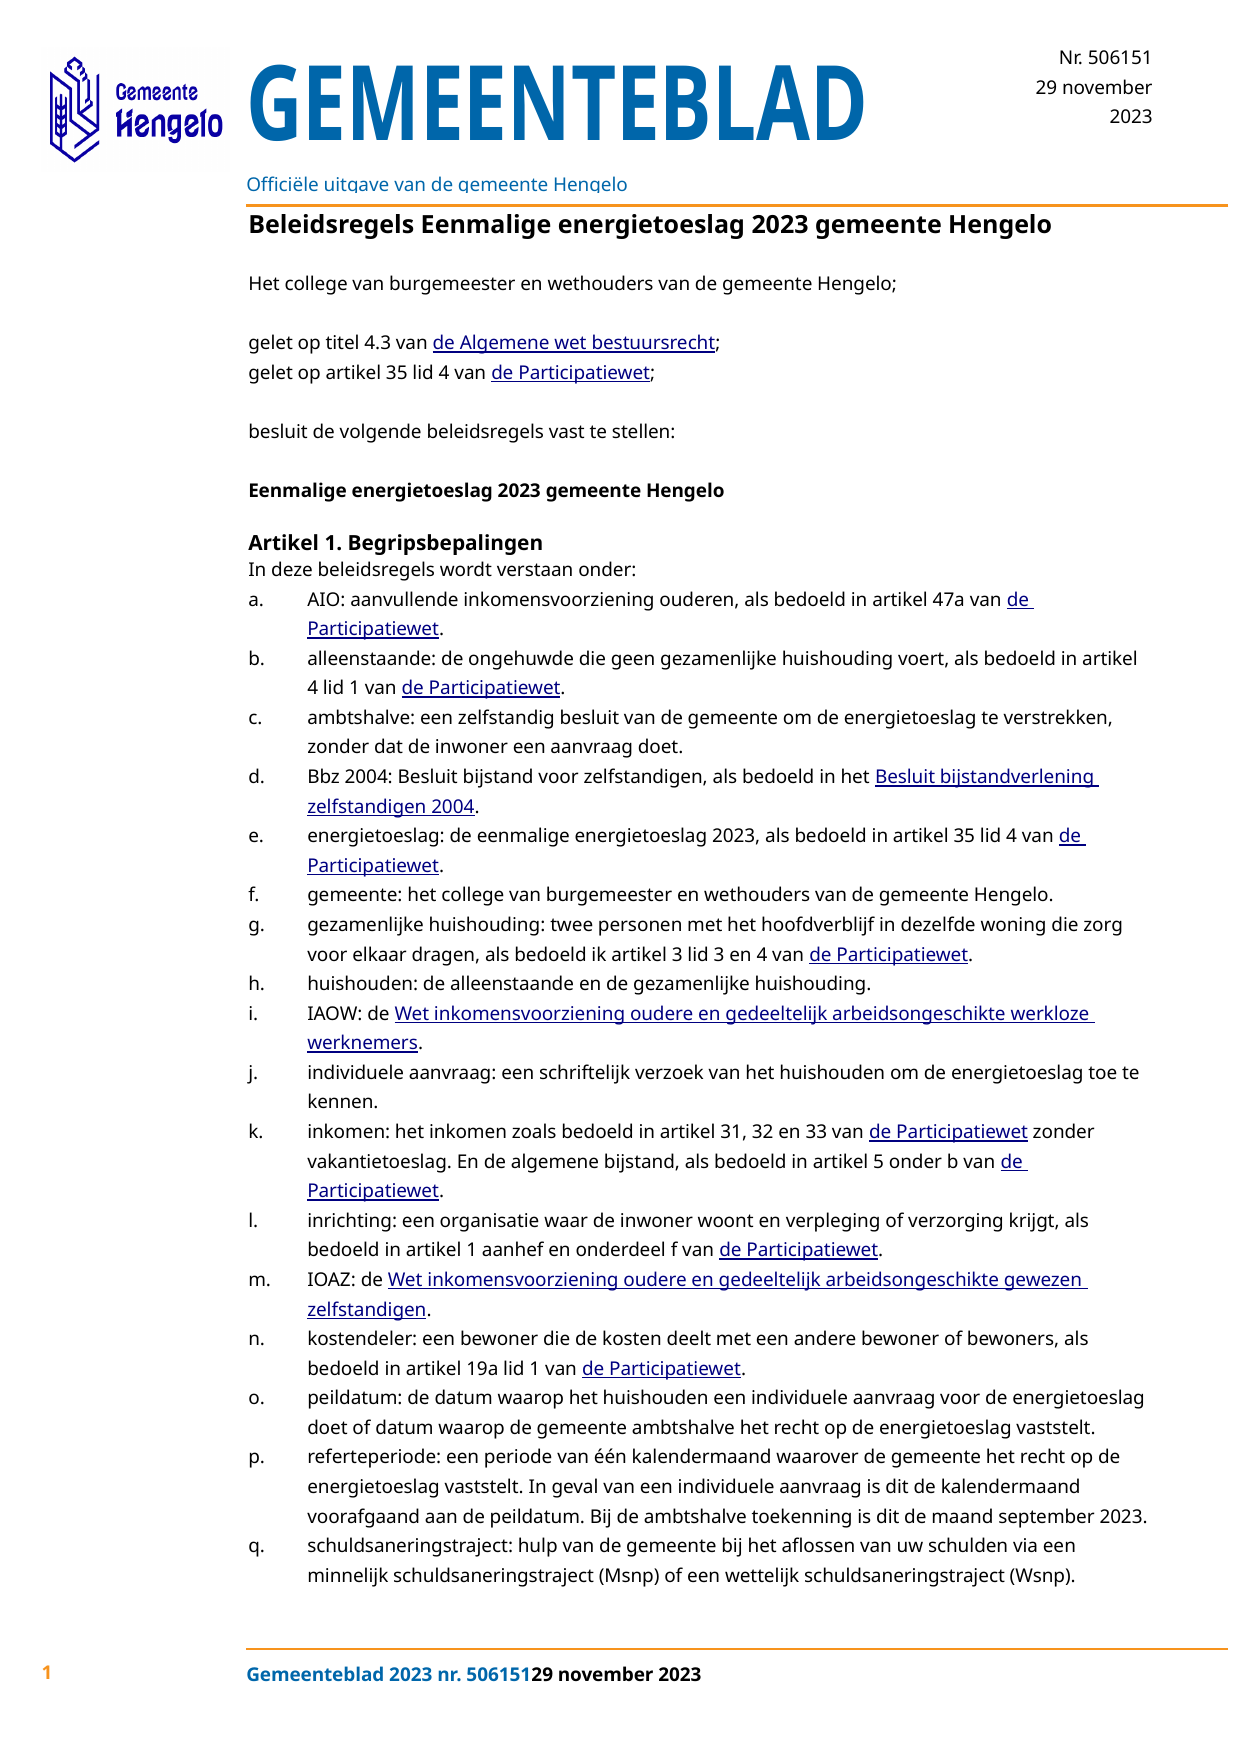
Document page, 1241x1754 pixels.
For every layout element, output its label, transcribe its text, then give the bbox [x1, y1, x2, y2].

list IAOW: de Wet inkomensvoorziening oudere en gedeeltelijk arbeidsongeschikte werkloze werknemers. [248, 1000, 1152, 1055]
text Het college van burgemeester en wethouders van de gemeente Hengelo; [248, 270, 1152, 296]
text Beleidsregels Eenmalige energietoeslag 2023 gemeente Hengelo [248, 207, 1152, 241]
text Artikel 1. Begripsbepalingen [248, 528, 1152, 556]
text gelet op titel 4.3 van de Algemene wet bestuursrecht; [248, 329, 1152, 355]
list energietoeslag: de eenmalige energietoeslag 2023, als bedoeld in artikel 35 lid 4 van de Participatiewet. [248, 822, 1152, 878]
list inkomen: het inkomen zoals bedoeld in artikel 31, 32 en 33 van de Participatiewet zonder vakantietoeslag. En de algemene bijstand, als bedoeld in artikel 5 onder b van de Participatiewet. [248, 1118, 1152, 1203]
list Bbz 2004: Besluit bijstand voor zelfstandigen, als bedoeld in het Besluit bijstandverlening zelfstandigen 2004. [248, 763, 1152, 819]
list AIO: aanvullende inkomensvoorziening ouderen, als bedoeld in artikel 47a van de Participatiewet. [248, 586, 1152, 641]
list gemeente: het college van burgemeester en wethouders van de gemeente Hengelo. [248, 882, 1152, 907]
picture [41, 47, 231, 172]
text besluit de volgende beleidsregels vast te stellen: [248, 418, 1152, 444]
text Eenmalige energietoeslag 2023 gemeente Hengelo [248, 477, 1152, 503]
list individuele aanvraag: een schriftelijk verzoek van het huishouden om de energietoeslag toe te kennen. [248, 1059, 1152, 1114]
list inrichting: een organisatie waar de inwoner woont en verpleging of verzorging krijgt, als bedoeld in artikel 1 aanhef en onderdeel f van de Participatiewet. [248, 1207, 1152, 1262]
list schuldsaneringstraject: hulp van de gemeente bij het aflossen van uw schulden via een minnelijk schuldsaneringstraject (Msnp) of een wettelijk schuldsaneringstraject (Wsnp). [248, 1532, 1152, 1588]
text gelet op artikel 35 lid 4 van de Participatiewet; [248, 359, 1152, 385]
list ambtshalve: een zelfstandig besluit van de gemeente om de energietoeslag te verstrekken, zonder dat de inwoner een aanvraag doet. [248, 704, 1152, 759]
list peildatum: de datum waarop het huishouden een individuele aanvraag voor de energietoeslag doet of datum waarop de gemeente ambtshalve het recht op de energietoeslag vaststelt. [248, 1384, 1152, 1440]
list gezamenlijke huishouding: twee personen met het hoofdverblijf in dezelfde woning die zorg voor elkaar dragen, als bedoeld ik artikel 3 lid 3 en 4 van de Participatiewet. [248, 911, 1152, 967]
text In deze beleidsregels wordt verstaan onder: [248, 556, 1152, 582]
list IOAZ: de Wet inkomensvoorziening oudere en gedeeltelijk arbeidsongeschikte gewezen zelfstandigen. [248, 1266, 1152, 1322]
list referteperiode: een periode van één kalendermaand waarover de gemeente het recht op de energietoeslag vaststelt. In geval van een individuele aanvraag is dit de kalendermaand voorafgaand aan de peildatum. Bij de ambtshalve toekenning is dit de maand september 2023. [248, 1444, 1152, 1529]
list alleenstaande: de ongehuwde die geen gezamenlijke huishouding voert, als bedoeld in artikel 4 lid 1 van de Participatiewet. [248, 645, 1152, 700]
list huishouden: de alleenstaande en de gezamenlijke huishouding. [248, 970, 1152, 996]
list kostendeler: een bewoner die de kosten deelt met een andere bewoner of bewoners, als bedoeld in artikel 19a lid 1 van de Participatiewet. [248, 1325, 1152, 1381]
